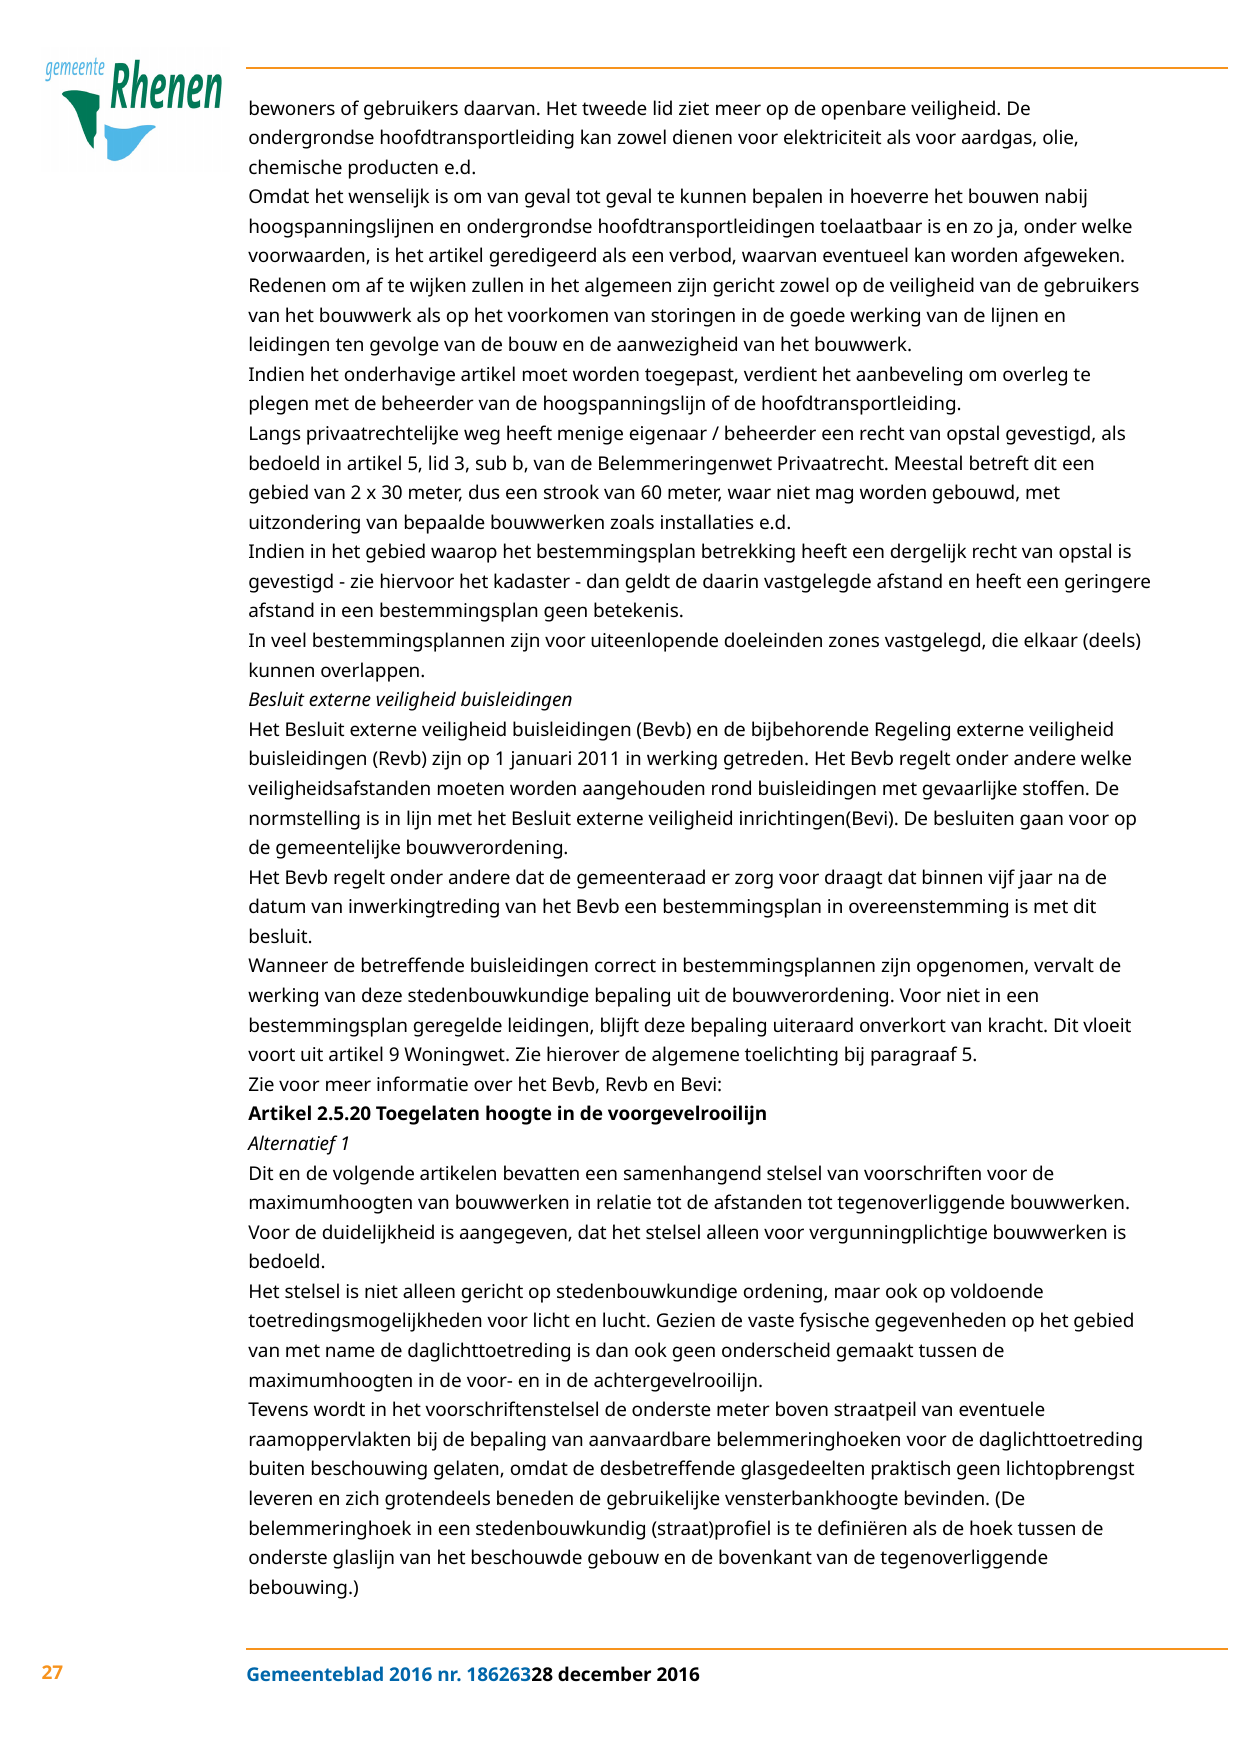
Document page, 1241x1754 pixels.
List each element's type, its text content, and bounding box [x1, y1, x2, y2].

text Indien het onderhavige artikel moet worden toegepast, verdient het aanbeveling om overleg te plegen met de beheerder van de hoogspanningslijn of de hoofdtransportleiding. [248, 361, 1152, 416]
text Tevens wordt in het voorschriftenstelsel de onderste meter boven straatpeil van eventuele raamoppervlakten bij de bepaling van aanvaardbare belemmeringhoeken voor de daglichttoetreding buiten beschouwing gelaten, omdat de desbetreffende glasgedeelten praktisch geen lichtopbrengst leveren en zich grotendeels beneden de gebruikelijke vensterbankhoogte bevinden. (De belemmeringhoek in een stedenbouwkundig (straat)profiel is te definiëren als de hoek tussen de onderste glaslijn van het beschouwde gebouw en de bovenkant van de tegenoverliggende bebouwing.) [248, 1396, 1152, 1600]
text Dit en de volgende artikelen bevatten een samenhangend stelsel van voorschriften voor de maximumhoogten van bouwwerken in relatie tot de afstanden tot tegenoverliggende bouwwerken. Voor de duidelijkheid is aangegeven, dat het stelsel alleen voor vergunningplichtige bouwwerken is bedoeld. [248, 1160, 1152, 1274]
text Wanneer de betreffende buisleidingen correct in bestemmingsplannen zijn opgenomen, vervalt de werking van deze stedenbouwkundige bepaling uit de bouwverordening. Voor niet in een bestemmingsplan geregelde leidingen, blijft deze bepaling uiteraard onverkort van kracht. Dit vloeit voort uit artikel 9 Woningwet. Zie hierover de algemene toelichting bij paragraaf 5. [248, 953, 1152, 1067]
picture [41, 47, 231, 172]
text Alternatief 1 [248, 1130, 1152, 1156]
text In veel bestemmingsplannen zijn voor uiteenlopende doeleinden zones vastgelegd, die elkaar (deels) kunnen overlappen. [248, 627, 1152, 683]
text Het stelsel is niet alleen gericht op stedenbouwkundige ordening, maar ook op voldoende toetredingsmogelijkheden voor licht en lucht. Gezien de vaste fysische gegevenheden op het gebied van met name de daglichttoetreding is dan ook geen onderscheid gemaakt tussen de maximumhoogten in de voor- en in de achtergevelrooilijn. [248, 1278, 1152, 1393]
text Het Besluit externe veiligheid buisleidingen (Bevb) en de bijbehorende Regeling externe veiligheid buisleidingen (Revb) zijn op 1 januari 2011 in werking getreden. Het Bevb regelt onder andere welke veiligheidsafstanden moeten worden aangehouden rond buisleidingen met gevaarlijke stoffen. De normstelling is in lijn met het Besluit externe veiligheid inrichtingen(Bevi). De besluiten gaan voor op de gemeentelijke bouwverordening. [248, 716, 1152, 860]
text Indien in het gebied waarop het bestemmingsplan betrekking heeft een dergelijk recht van opstal is gevestigd - zie hiervoor het kadaster - dan geldt de daarin vastgelegde afstand en heeft een geringere afstand in een bestemmingsplan geen betekenis. [248, 538, 1152, 623]
text bewoners of gebruikers daarvan. Het tweede lid ziet meer op de openbare veiligheid. De ondergrondse hoofdtransportleiding kan zowel dienen voor elektriciteit als voor aardgas, olie, chemische producten e.d. [248, 95, 1152, 180]
text Langs privaatrechtelijke weg heeft menige eigenaar / beheerder een recht van opstal gevestigd, als bedoeld in artikel 5, lid 3, sub b, van de Belemmeringenwet Privaatrecht. Meestal betreft dit een gebied van 2 x 30 meter, dus een strook van 60 meter, waar niet mag worden gebouwd, met uitzondering van bepaalde bouwwerken zoals installaties e.d. [248, 420, 1152, 535]
text Het Bevb regelt onder andere dat de gemeenteraad er zorg voor draagt dat binnen vijf jaar na de datum van inwerkingtreding van het Bevb een bestemmingsplan in overeenstemming is met dit besluit. [248, 864, 1152, 949]
text Zie voor meer informatie over het Bevb, Revb en Bevi: [248, 1071, 1152, 1097]
text Artikel 2.5.20 Toegelaten hoogte in de voorgevelrooilijn [248, 1101, 1152, 1126]
text Omdat het wenselijk is om van geval tot geval te kunnen bepalen in hoeverre het bouwen nabij hoogspanningslijnen en ondergrondse hoofdtransportleidingen toelaatbaar is en zo ja, onder welke voorwaarden, is het artikel geredigeerd als een verbod, waarvan eventueel kan worden afgeweken. Redenen om af te wijken zullen in het algemeen zijn gericht zowel op de veiligheid van de gebruikers van het bouwwerk als op het voorkomen van storingen in de goede werking van de lijnen en leidingen ten gevolge van de bouw en de aanwezigheid van het bouwwerk. [248, 183, 1152, 357]
text Besluit externe veiligheid buisleidingen [248, 686, 1152, 712]
